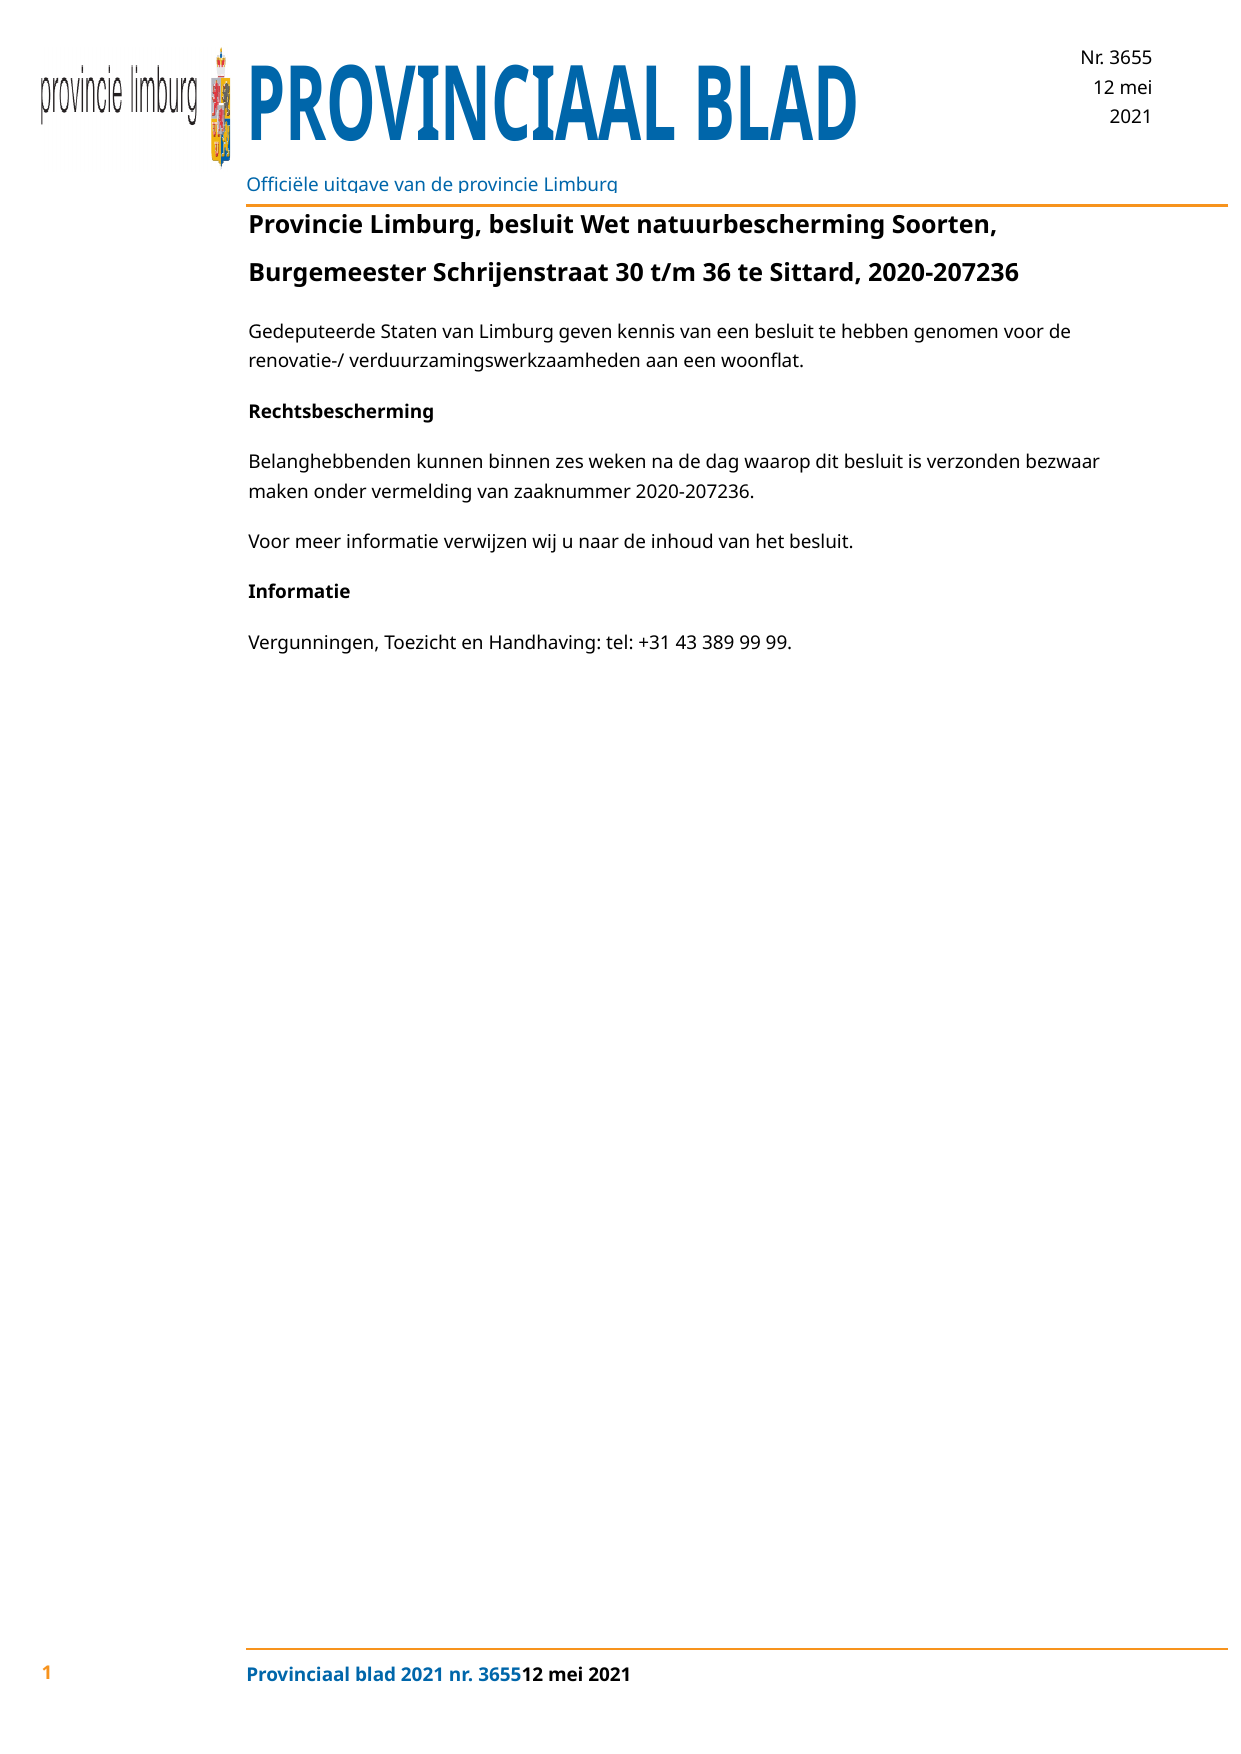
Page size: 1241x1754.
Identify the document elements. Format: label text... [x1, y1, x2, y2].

picture [41, 47, 231, 172]
text Informatie [248, 579, 1152, 604]
text Provincie Limburg, besluit Wet natuurbescherming Soorten, Burgemeester Schrijenstraat 30 t/m 36 te Sittard, 2020-207236 [248, 207, 1152, 288]
text Vergunningen, Toezicht en Handhaving: tel: +31 43 389 99 99. [248, 629, 1152, 655]
text Voor meer informatie verwijzen wij u naar de inhoud van het besluit. [248, 528, 1152, 554]
text Rechtsbescherming [248, 398, 1152, 424]
text Gedeputeerde Staten van Limburg geven kennis van een besluit te hebben genomen voor de renovatie-/ verduurzamingswerkzaamheden aan een woonflat. [248, 318, 1152, 373]
text Belanghebbenden kunnen binnen zes weken na de dag waarop dit besluit is verzonden bezwaar maken onder vermelding van zaaknummer 2020-207236. [248, 448, 1152, 504]
